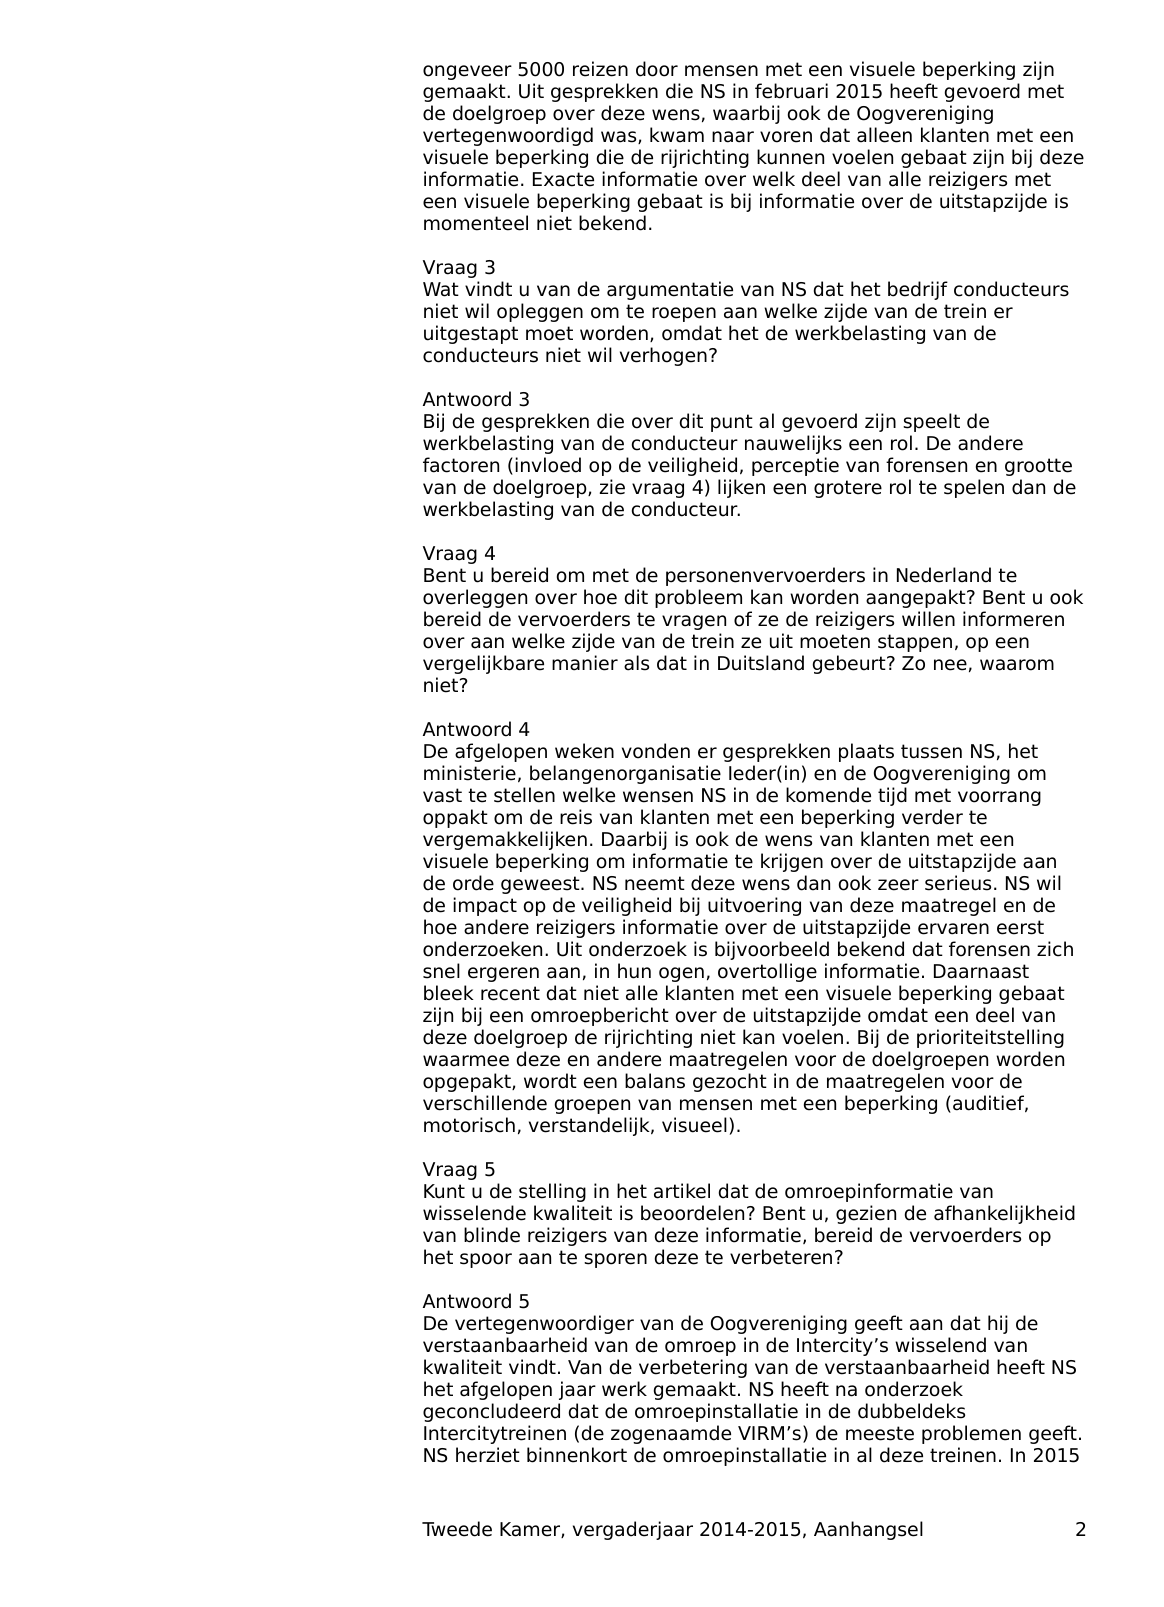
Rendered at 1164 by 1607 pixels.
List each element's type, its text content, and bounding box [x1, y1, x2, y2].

text Vraag 3 [422, 257, 1087, 279]
text Vraag 4 [422, 543, 1087, 565]
text Kunt u de stelling in het artikel dat de omroepinformatie van wisselende kwaliteit is beoordelen? Bent u, gezien de afhankelijkheid van blinde reizigers van deze informatie, bereid de vervoerders op het spoor aan te sporen deze te verbeteren? [422, 1181, 1087, 1269]
text De vertegenwoordiger van de Oogvereniging geeft aan dat hij de verstaanbaarheid van de omroep in de Intercity’s wisselend van kwaliteit vindt. Van de verbetering van de verstaanbaarheid heeft NS het afgelopen jaar werk gemaakt. NS heeft na onderzoek geconcludeerd dat de omroepinstallatie in de dubbeldeks Intercitytreinen (de zogenaamde VIRM’s) de meeste problemen geeft. NS herziet binnenkort de omroepinstallatie in al deze treinen. In 2015 [422, 1313, 1087, 1467]
text Bij de gesprekken die over dit punt al gevoerd zijn speelt de werkbelasting van de conducteur nauwelijks een rol. De andere factoren (invloed op de veiligheid, perceptie van forensen en grootte van de doelgroep, zie vraag 4) lijken een grotere rol te spelen dan de werkbelasting van de conducteur. [422, 411, 1087, 521]
text Bent u bereid om met de personenvervoerders in Nederland te overleggen over hoe dit probleem kan worden aangepakt? Bent u ook bereid de vervoerders te vragen of ze de reizigers willen informeren over aan welke zijde van de trein ze uit moeten stappen, op een vergelijkbare manier als dat in Duitsland gebeurt? Zo nee, waarom niet? [422, 565, 1087, 697]
text De afgelopen weken vonden er gesprekken plaats tussen NS, het ministerie, belangenorganisatie Ieder(in) en de Oogvereniging om vast te stellen welke wensen NS in de komende tijd met voorrang oppakt om de reis van klanten met een beperking verder te vergemakkelijken. Daarbij is ook de wens van klanten met een visuele beperking om informatie te krijgen over de uitstapzijde aan de orde geweest. NS neemt deze wens dan ook zeer serieus. NS wil de impact op de veiligheid bij uitvoering van deze maatregel en de hoe andere reizigers informatie over de uitstapzijde ervaren eerst onderzoeken. Uit onderzoek is bijvoorbeeld bekend dat forensen zich snel ergeren aan, in hun ogen, overtollige informatie. Daarnaast bleek recent dat niet alle klanten met een visuele beperking gebaat zijn bij een omroepbericht over de uitstapzijde omdat een deel van deze doelgroep de rijrichting niet kan voelen. Bij de prioriteitstelling waarmee deze en andere maatregelen voor de doelgroepen worden opgepakt, wordt een balans gezocht in de maatregelen voor de verschillende groepen van mensen met een beperking (auditief, motorisch, verstandelijk, visueel). [422, 741, 1087, 1137]
text Antwoord 3 [422, 389, 1087, 411]
text ongeveer 5000 reizen door mensen met een visuele beperking zijn gemaakt. Uit gesprekken die NS in februari 2015 heeft gevoerd met de doelgroep over deze wens, waarbij ook de Oogvereniging vertegenwoordigd was, kwam naar voren dat alleen klanten met een visuele beperking die de rijrichting kunnen voelen gebaat zijn bij deze informatie. Exacte informatie over welk deel van alle reizigers met een visuele beperking gebaat is bij informatie over de uitstapzijde is momenteel niet bekend. [422, 59, 1087, 235]
text Vraag 5 [422, 1159, 1087, 1181]
text Antwoord 5 [422, 1291, 1087, 1313]
text Antwoord 4 [422, 719, 1087, 741]
text Wat vindt u van de argumentatie van NS dat het bedrijf conducteurs niet wil opleggen om te roepen aan welke zijde van de trein er uitgestapt moet worden, omdat het de werkbelasting van de conducteurs niet wil verhogen? [422, 279, 1087, 367]
